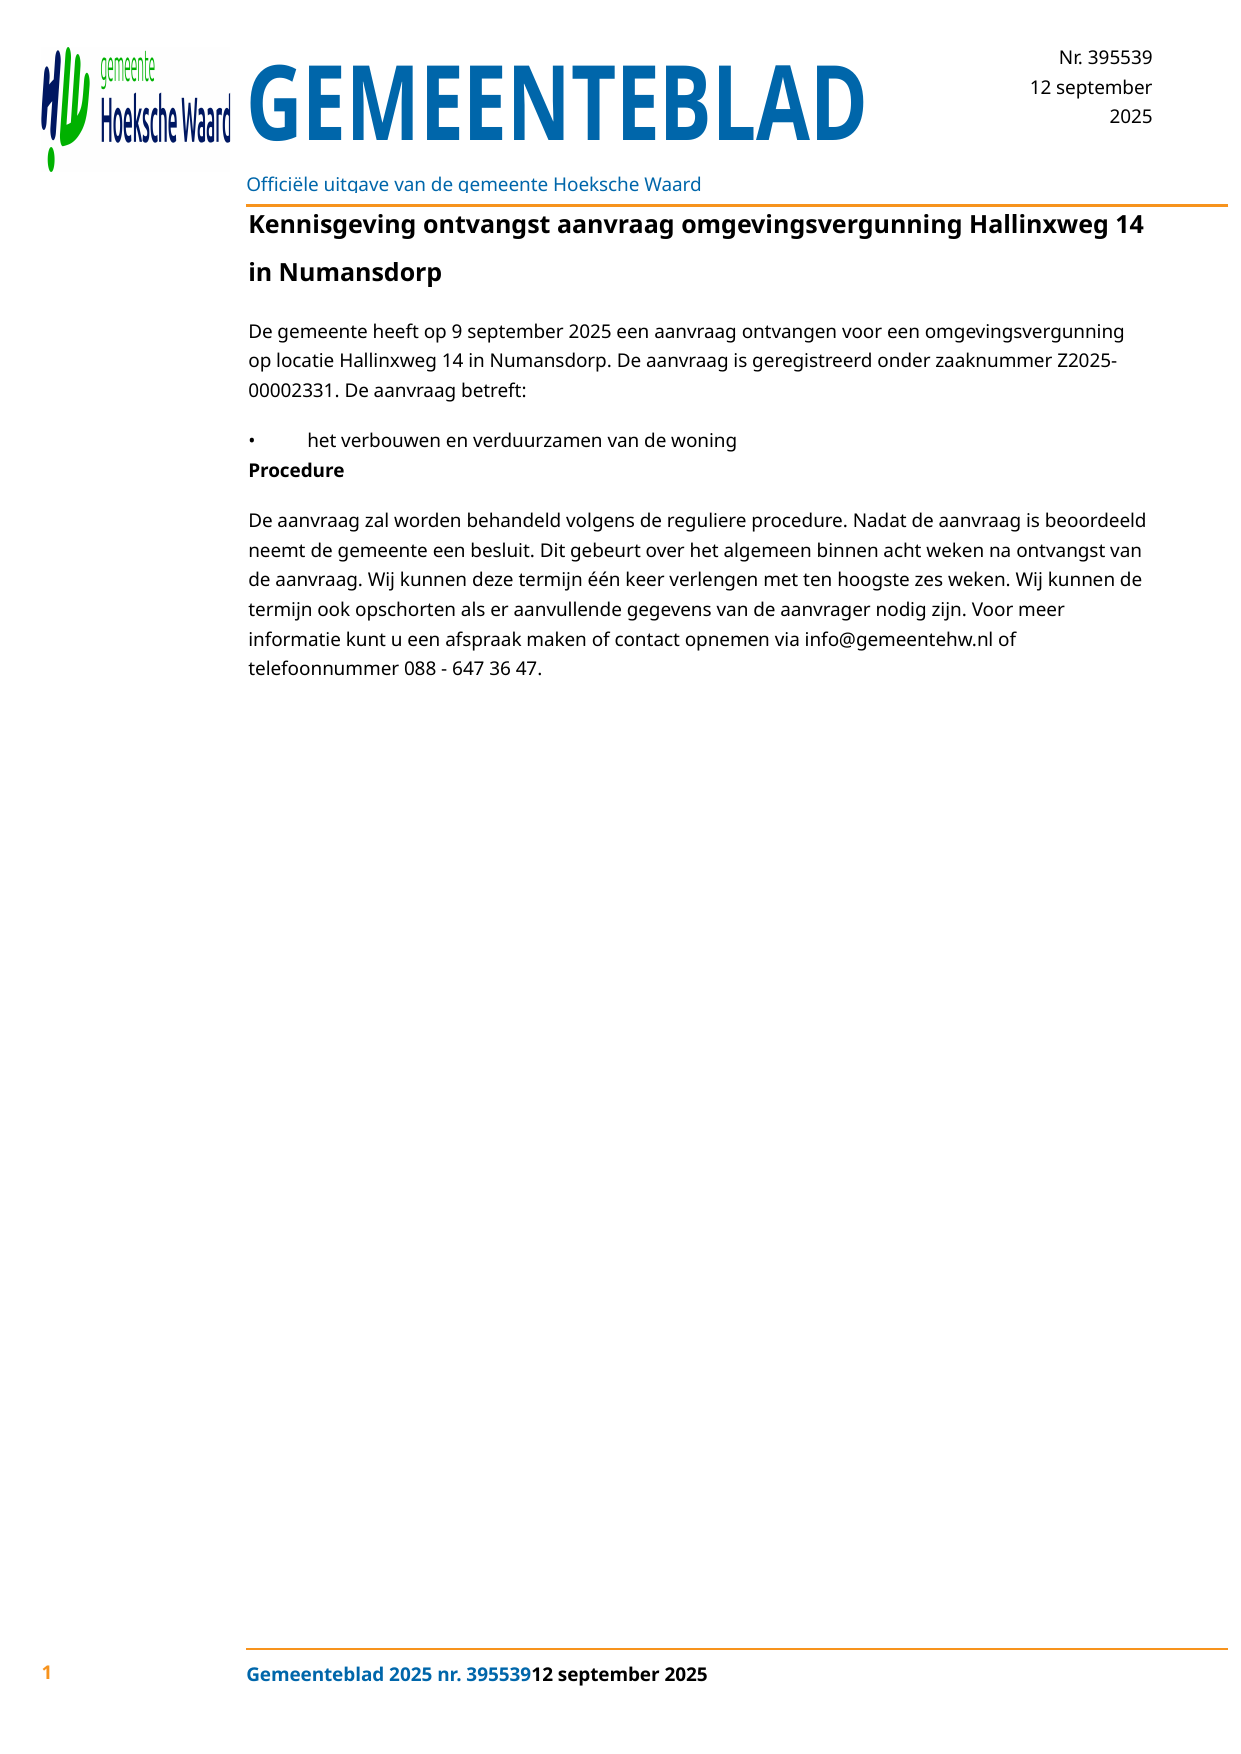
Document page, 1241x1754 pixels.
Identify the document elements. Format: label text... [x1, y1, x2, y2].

text De aanvraag zal worden behandeld volgens de reguliere procedure. Nadat de aanvraag is beoordeeld neemt de gemeente een besluit. Dit gebeurt over het algemeen binnen acht weken na ontvangst van de aanvraag. Wij kunnen deze termijn één keer verlengen met ten hoogste zes weken. Wij kunnen de termijn ook opschorten als er aanvullende gegevens van de aanvrager nodig zijn. Voor meer informatie kunt u een afspraak maken of contact opnemen via info@gemeentehw.nl of telefoonnummer 088 - 647 36 47. [248, 507, 1152, 681]
text De gemeente heeft op 9 september 2025 een aanvraag ontvangen voor een omgevingsvergunning op locatie Hallinxweg 14 in Numansdorp. De aanvraag is geregistreerd onder zaaknummer Z2025-00002331. De aanvraag betreft: [248, 318, 1152, 403]
text Kennisgeving ontvangst aanvraag omgevingsvergunning Hallinxweg 14 in Numansdorp [248, 207, 1152, 288]
list het verbouwen en verduurzamen van de woning [248, 427, 1152, 453]
text Procedure [248, 457, 1152, 483]
picture [41, 47, 231, 172]
